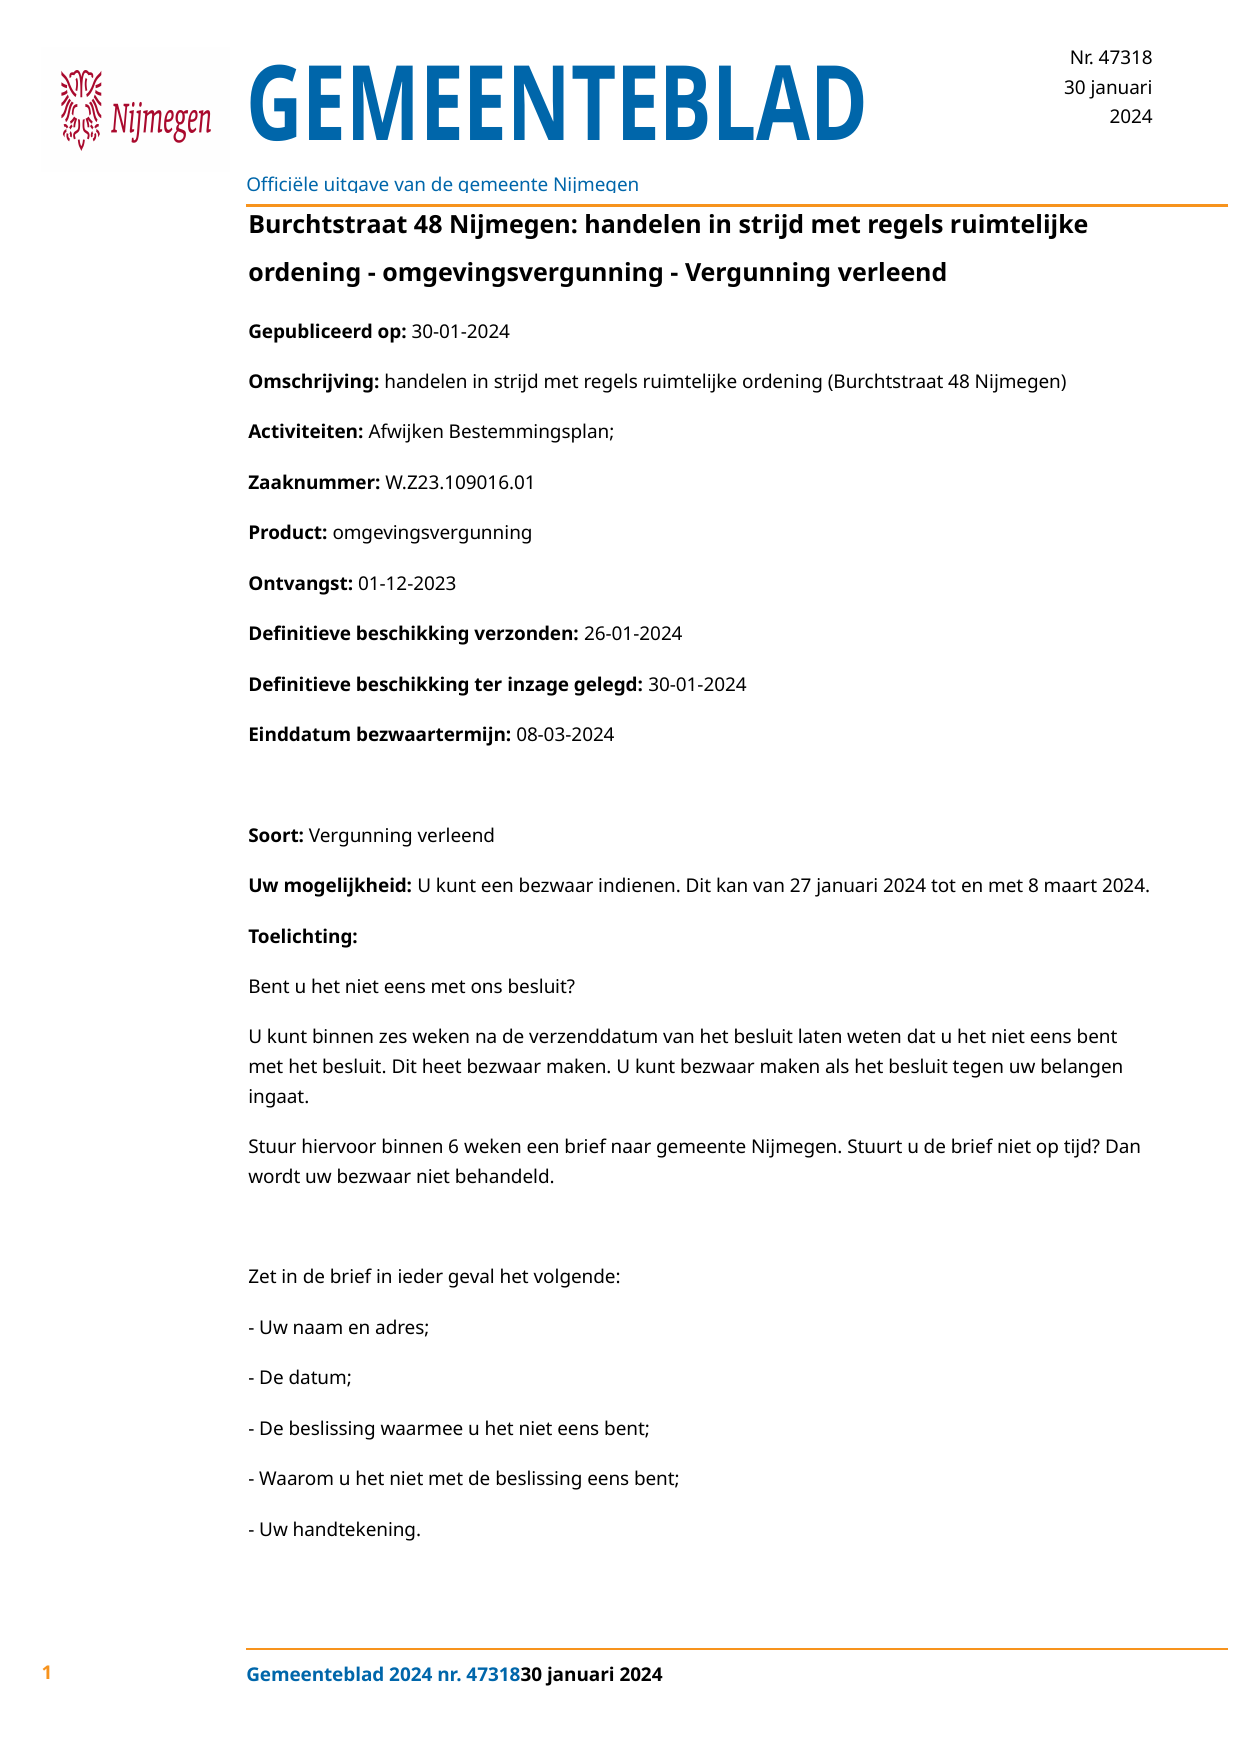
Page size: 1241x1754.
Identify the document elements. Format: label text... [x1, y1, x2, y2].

text - De datum; [248, 1364, 1152, 1390]
text - Uw handtekening. [248, 1516, 1152, 1542]
picture [41, 47, 231, 172]
text Omschrijving: handelen in strijd met regels ruimtelijke ordening (Burchtstraat 48 Nijmegen) [248, 368, 1152, 394]
text Zaaknummer: W.Z23.109016.01 [248, 469, 1152, 495]
text Toelichting: [248, 923, 1152, 949]
text - Waarom u het niet met de beslissing eens bent; [248, 1465, 1152, 1491]
text Gepubliceerd op: 30-01-2024 [248, 318, 1152, 344]
text - De beslissing waarmee u het niet eens bent; [248, 1415, 1152, 1441]
text Definitieve beschikking verzonden: 26-01-2024 [248, 620, 1152, 646]
text Einddatum bezwaartermijn: 08-03-2024 [248, 721, 1152, 747]
text Activiteiten: Afwijken Bestemmingsplan; [248, 419, 1152, 444]
text Stuur hiervoor binnen 6 weken een brief naar gemeente Nijmegen. Stuurt u de brief niet op tijd? Dan wordt uw bezwaar niet behandeld. [248, 1133, 1152, 1189]
text Product: omgevingsvergunning [248, 519, 1152, 545]
text Bent u het niet eens met ons besluit? [248, 973, 1152, 999]
text - Uw naam en adres; [248, 1314, 1152, 1340]
text Ontvangst: 01-12-2023 [248, 570, 1152, 596]
text Uw mogelijkheid: U kunt een bezwaar indienen. Dit kan van 27 januari 2024 tot en met 8 maart 2024. [248, 872, 1152, 898]
text Definitieve beschikking ter inzage gelegd: 30-01-2024 [248, 671, 1152, 697]
text U kunt binnen zes weken na de verzenddatum van het besluit laten weten dat u het niet eens bent met het besluit. Dit heet bezwaar maken. U kunt bezwaar maken als het besluit tegen uw belangen ingaat. [248, 1024, 1152, 1109]
text Burchtstraat 48 Nijmegen: handelen in strijd met regels ruimtelijke ordening - omgevingsvergunning - Vergunning verleend [248, 207, 1152, 288]
text Zet in de brief in ieder geval het volgende: [248, 1264, 1152, 1289]
text Soort: Vergunning verleend [248, 822, 1152, 848]
